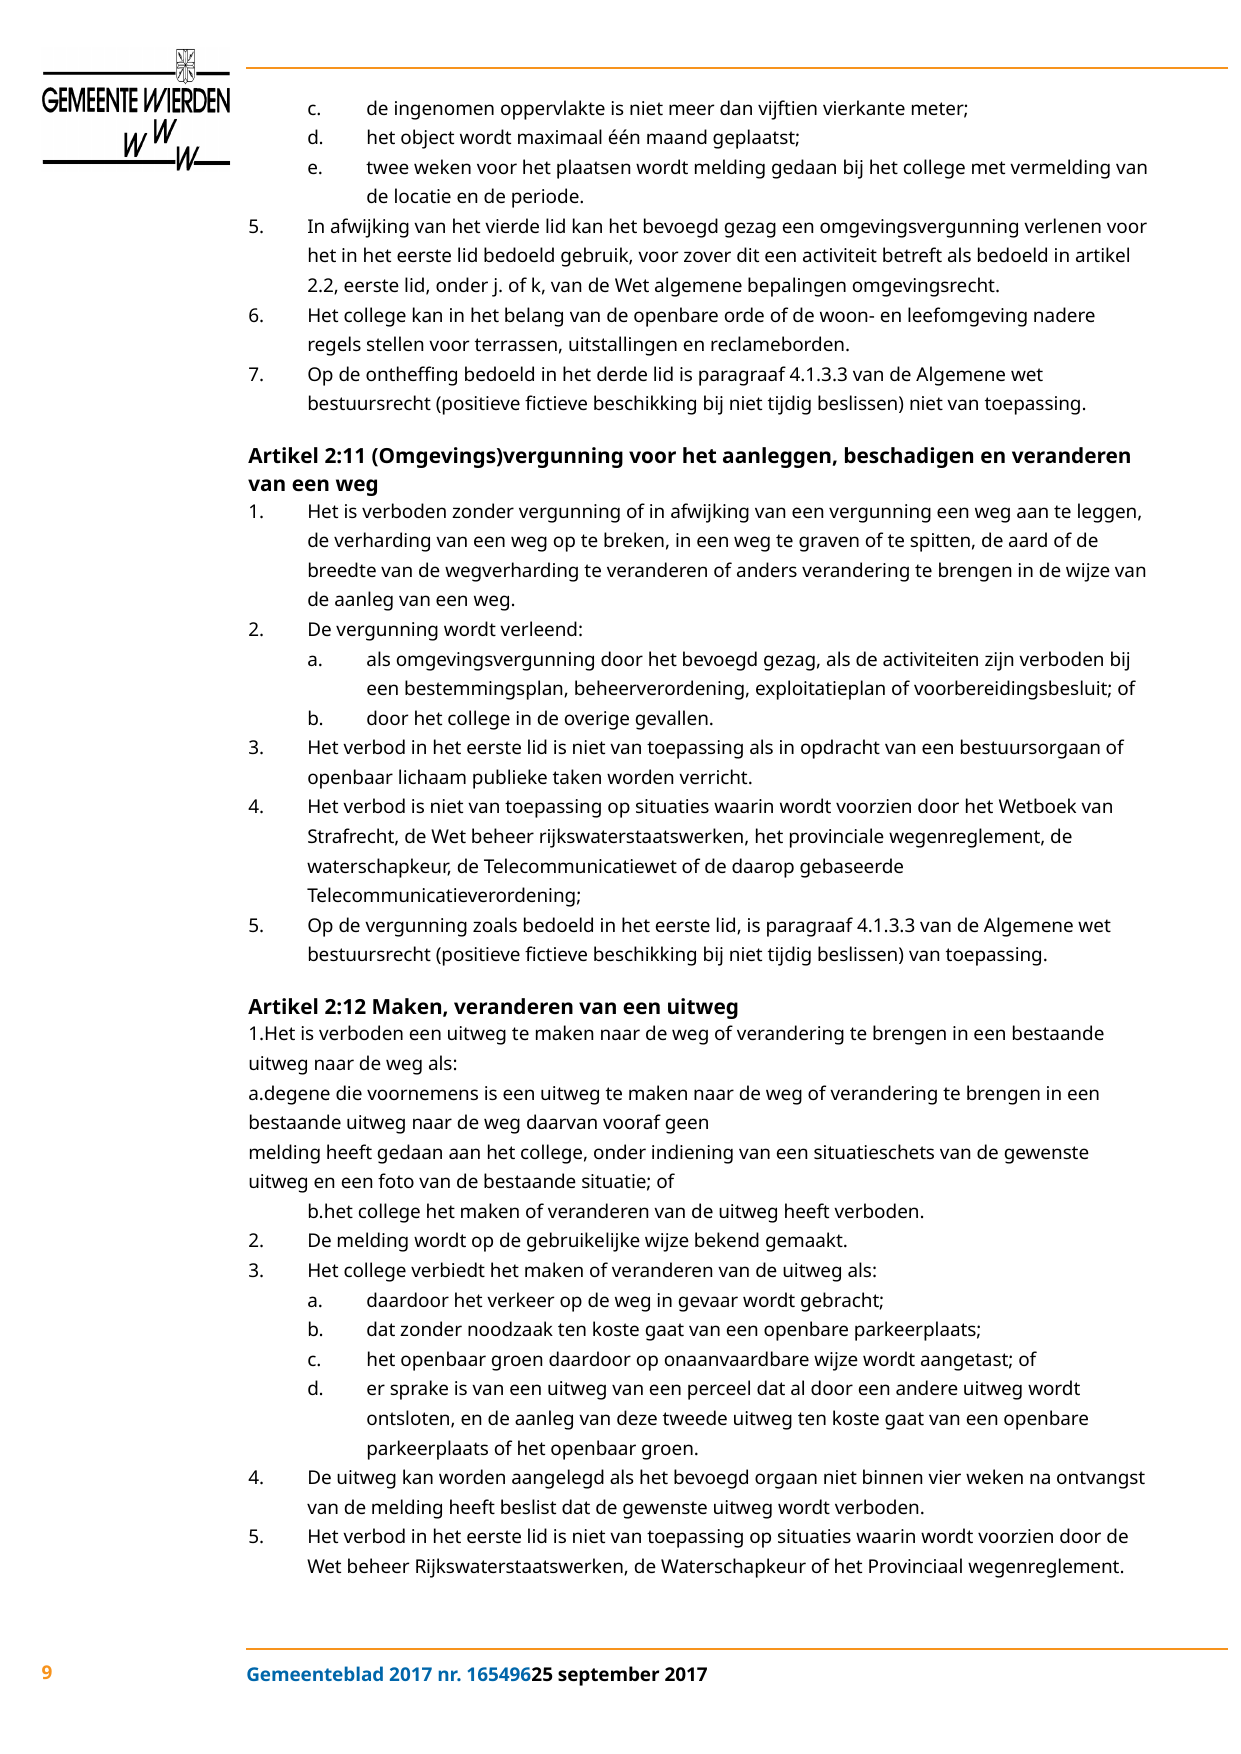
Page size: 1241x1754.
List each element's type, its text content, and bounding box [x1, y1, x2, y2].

list door het college in de overige gevallen. [307, 705, 1152, 731]
list de ingenomen oppervlakte is niet meer dan vijftien vierkante meter; [307, 95, 1152, 121]
list er sprake is van een uitweg van een perceel dat al door een andere uitweg wordt ontsloten, en de aanleg van deze tweede uitweg ten koste gaat van een openbare parkeerplaats of het openbaar groen. [307, 1376, 1152, 1460]
text Artikel 2:12 Maken, veranderen van een uitweg [248, 992, 1152, 1021]
list het openbaar groen daardoor op onaanvaardbare wijze wordt aangetast; of [307, 1346, 1152, 1372]
list b.het college het maken of veranderen van de uitweg heeft verboden. [248, 1198, 1152, 1224]
list De vergunning wordt verleend: [248, 616, 1152, 642]
list In afwijking van het vierde lid kan het bevoegd gezag een omgevingsvergunning verlenen voor het in het eerste lid bedoeld gebruik, voor zover dit een activiteit betreft als bedoeld in artikel 2.2, eerste lid, onder j. of k, van de Wet algemene bepalingen omgevingsrecht. [248, 213, 1152, 298]
picture [41, 47, 231, 172]
list Het college verbiedt het maken of veranderen van de uitweg als: [248, 1257, 1152, 1283]
list daardoor het verkeer op de weg in gevaar wordt gebracht; [307, 1287, 1152, 1312]
list Op de vergunning zoals bedoeld in het eerste lid, is paragraaf 4.1.3.3 van de Algemene wet bestuursrecht (positieve fictieve beschikking bij niet tijdig beslissen) van toepassing. [248, 912, 1152, 967]
list Het college kan in het belang van de openbare orde of de woon- en leefomgeving nadere regels stellen voor terrassen, uitstallingen en reclameborden. [248, 302, 1152, 357]
text a.degene die voornemens is een uitweg te maken naar de weg of verandering te brengen in een bestaande uitweg naar de weg daarvan vooraf geen [248, 1080, 1152, 1135]
list Het verbod is niet van toepassing op situaties waarin wordt voorzien door het Wetboek van Strafrecht, de Wet beheer rijkswaterstaatswerken, het provinciale wegenreglement, de waterschapkeur, de Telecommunicatiewet of de daarop gebaseerde Telecommunicatieverordening; [248, 794, 1152, 908]
list De melding wordt op de gebruikelijke wijze bekend gemaakt. [248, 1228, 1152, 1253]
text 1.Het is verboden een uitweg te maken naar de weg of verandering te brengen in een bestaande uitweg naar de weg als: [248, 1021, 1152, 1076]
list Het is verboden zonder vergunning of in afwijking van een vergunning een weg aan te leggen, de verharding van een weg op te breken, in een weg te graven of te spitten, de aard of de breedte van de wegverharding te veranderen of anders verandering te brengen in de wijze van de aanleg van een weg. [248, 498, 1152, 612]
list als omgevingsvergunning door het bevoegd gezag, als de activiteiten zijn verboden bij een bestemmingsplan, beheerverordening, exploitatieplan of voorbereidingsbesluit; of [307, 646, 1152, 701]
list Het verbod in het eerste lid is niet van toepassing als in opdracht van een bestuursorgaan of openbaar lichaam publieke taken worden verricht. [248, 734, 1152, 790]
list het object wordt maximaal één maand geplaatst; [307, 124, 1152, 150]
text melding heeft gedaan aan het college, onder indiening van een situatieschets van de gewenste uitweg en een foto van de bestaande situatie; of [248, 1139, 1152, 1194]
list twee weken voor het plaatsen wordt melding gedaan bij het college met vermelding van de locatie en de periode. [307, 154, 1152, 209]
list De uitweg kan worden aangelegd als het bevoegd orgaan niet binnen vier weken na ontvangst van de melding heeft beslist dat de gewenste uitweg wordt verboden. [248, 1464, 1152, 1519]
list Het verbod in het eerste lid is niet van toepassing op situaties waarin wordt voorzien door de Wet beheer Rijkswaterstaatswerken, de Waterschapkeur of het Provinciaal wegenreglement. [248, 1523, 1152, 1579]
text Artikel 2:11 (Omgevings)vergunning voor het aanleggen, beschadigen en veranderen van een weg [248, 441, 1152, 498]
list dat zonder noodzaak ten koste gaat van een openbare parkeerplaats; [307, 1316, 1152, 1342]
list Op de ontheffing bedoeld in het derde lid is paragraaf 4.1.3.3 van de Algemene wet bestuursrecht (positieve fictieve beschikking bij niet tijdig beslissen) niet van toepassing. [248, 361, 1152, 416]
